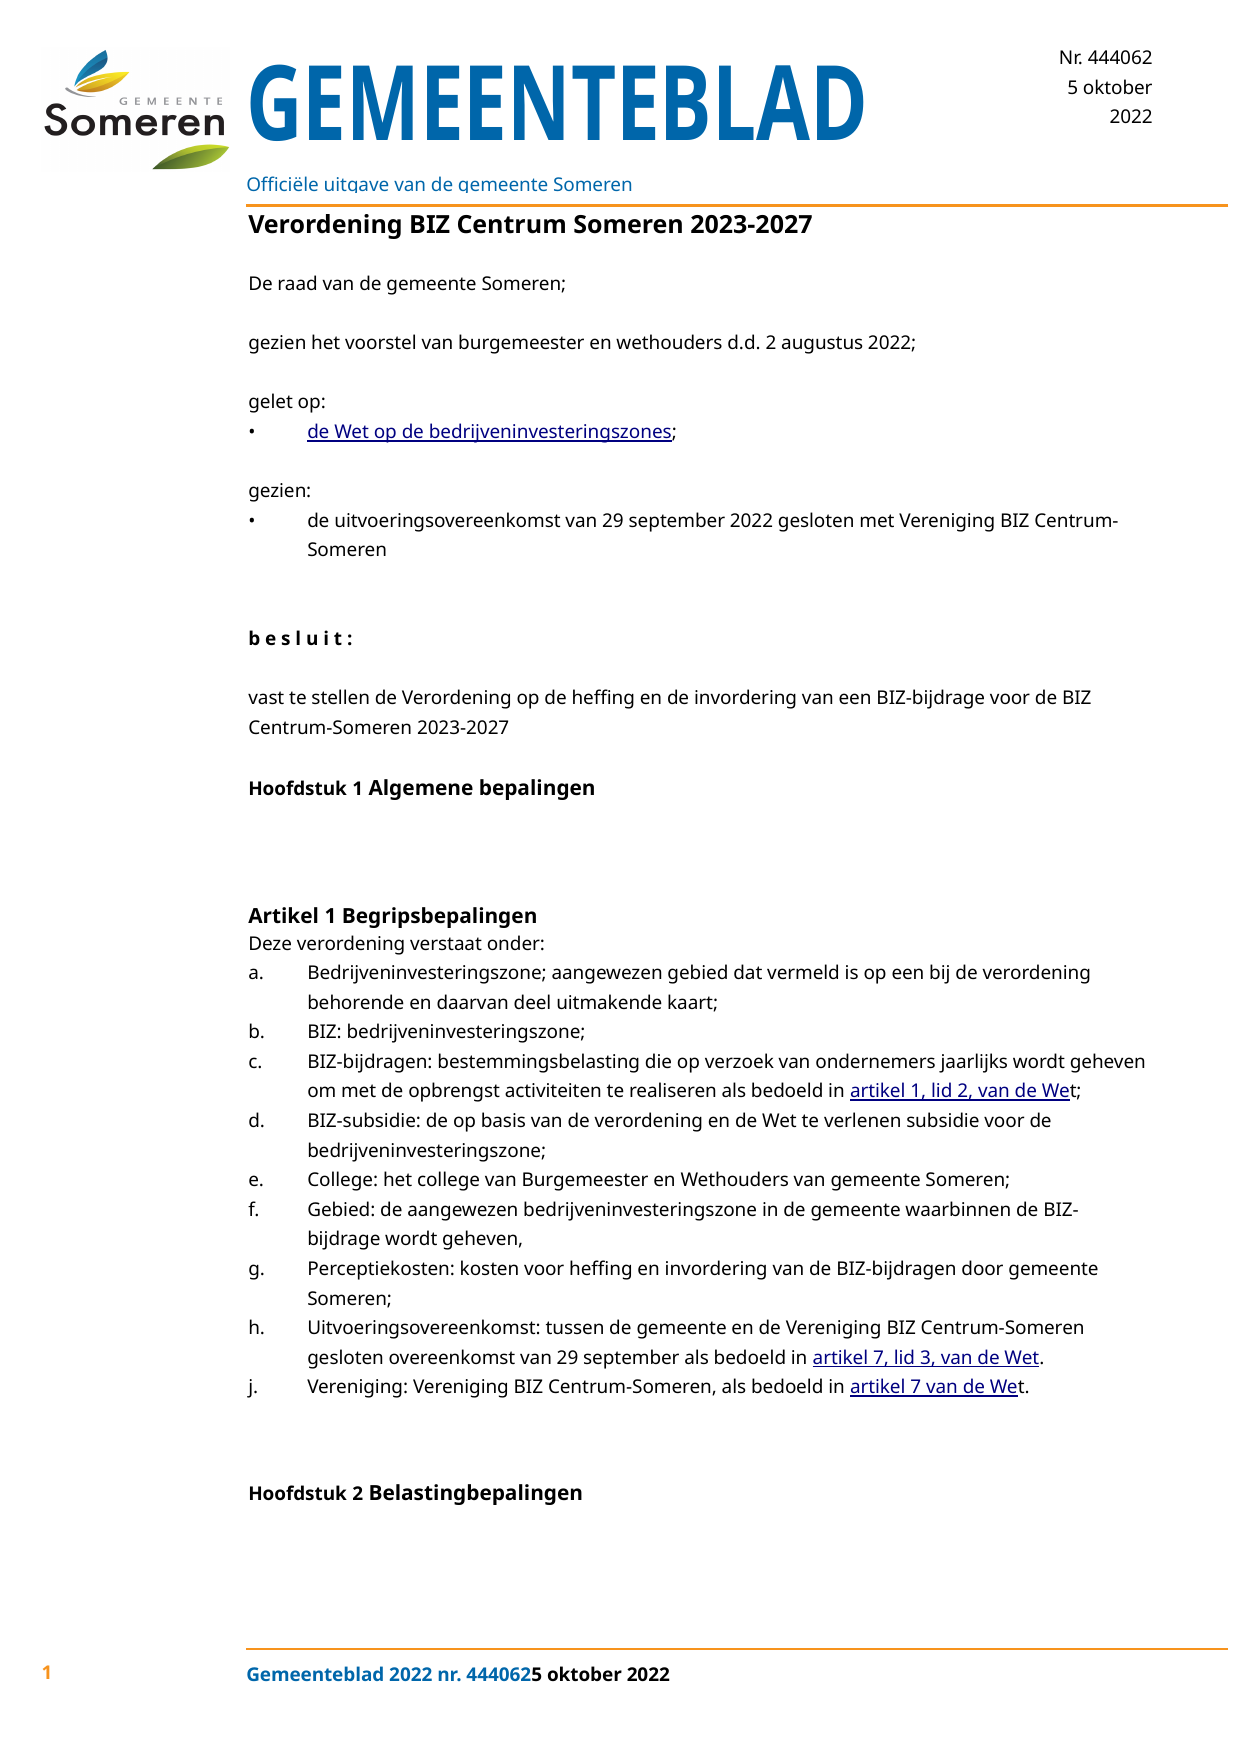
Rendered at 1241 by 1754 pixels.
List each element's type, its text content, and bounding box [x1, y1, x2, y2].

list de Wet op de bedrijveninvesteringszones; [248, 418, 1152, 444]
text gelet op: [248, 389, 1152, 414]
list de uitvoeringsovereenkomst van 29 september 2022 gesloten met Vereniging BIZ Centrum-Someren [248, 507, 1152, 562]
list BIZ-subsidie: de op basis van de verordening en de Wet te verlenen subsidie voor de bedrijveninvesteringszone; [248, 1107, 1152, 1163]
text b e s l u i t : [248, 625, 1152, 651]
list BIZ-bijdragen: bestemmingsbelasting die op verzoek van ondernemers jaarlijks wordt geheven om met de opbrengst activiteiten te realiseren als bedoeld in artikel 1, lid 2, van de Wet; [248, 1048, 1152, 1103]
list BIZ: bedrijveninvesteringszone; [248, 1018, 1152, 1044]
text vast te stellen de Verordening op de heffing en de invordering van een BIZ-bijdrage voor de BIZ Centrum-Someren 2023-2027 [248, 684, 1152, 740]
text Hoofdstuk 1 Algemene bepalingen [248, 773, 1152, 802]
text Artikel 1 Begripsbepalingen [248, 901, 1152, 930]
list Perceptiekosten: kosten voor heffing en invordering van de BIZ-bijdragen door gemeente Someren; [248, 1255, 1152, 1311]
text Hoofdstuk 2 Belastingbepalingen [248, 1478, 1152, 1507]
text De raad van de gemeente Someren; [248, 270, 1152, 296]
picture [41, 47, 231, 172]
text gezien: [248, 477, 1152, 503]
list Uitvoeringsovereenkomst: tussen de gemeente en de Vereniging BIZ Centrum-Someren gesloten overeenkomst van 29 september als bedoeld in artikel 7, lid 3, van de Wet. [248, 1314, 1152, 1370]
text Deze verordening verstaat onder: [248, 930, 1152, 956]
text gezien het voorstel van burgemeester en wethouders d.d. 2 augustus 2022; [248, 329, 1152, 355]
list College: het college van Burgemeester en Wethouders van gemeente Someren; [248, 1166, 1152, 1192]
list Vereniging: Vereniging BIZ Centrum-Someren, als bedoeld in artikel 7 van de Wet. [248, 1373, 1152, 1399]
text Verordening BIZ Centrum Someren 2023-2027 [248, 207, 1152, 241]
list Bedrijveninvesteringszone; aangewezen gebied dat vermeld is op een bij de verordening behorende en daarvan deel uitmakende kaart; [248, 959, 1152, 1015]
list Gebied: de aangewezen bedrijveninvesteringszone in de gemeente waarbinnen de BIZ-bijdrage wordt geheven, [248, 1196, 1152, 1251]
